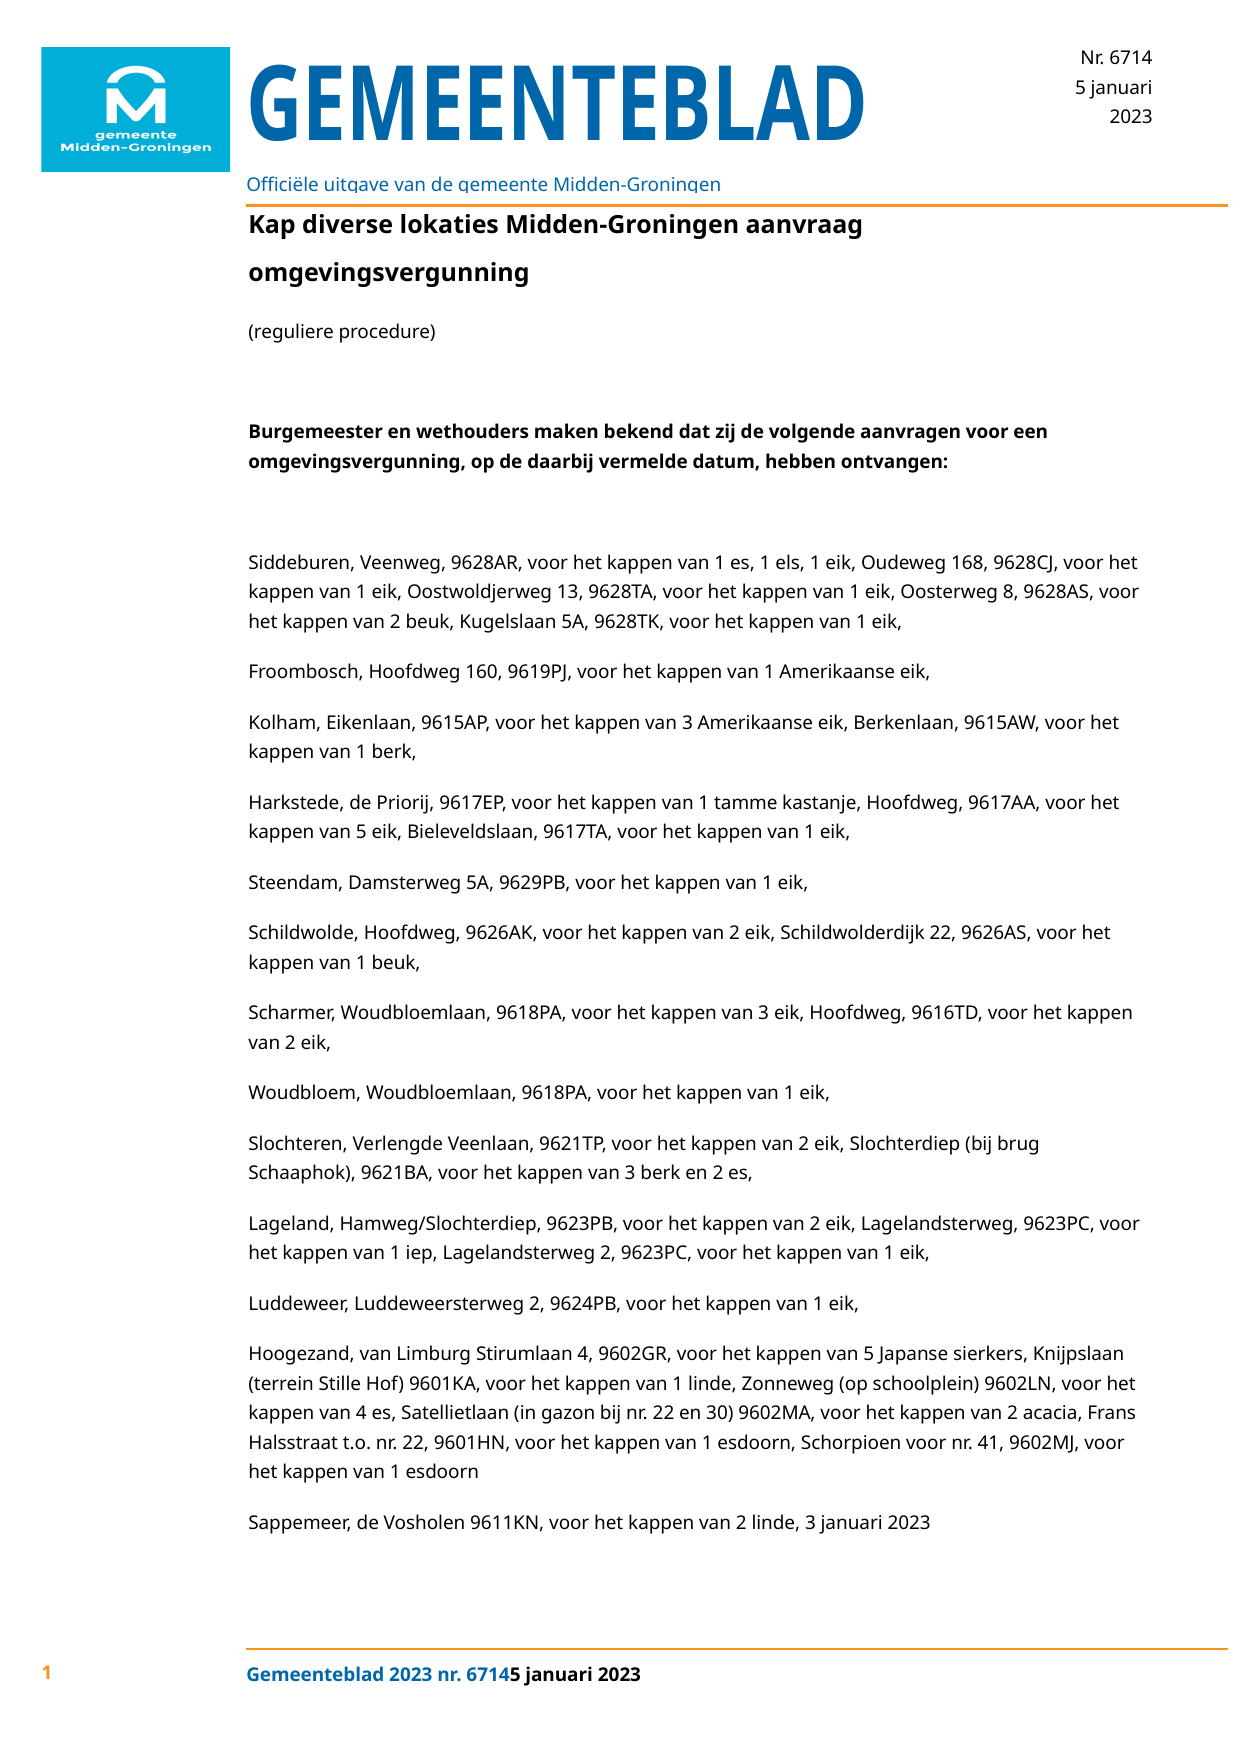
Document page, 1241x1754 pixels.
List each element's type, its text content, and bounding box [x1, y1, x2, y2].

text Siddeburen, Veenweg, 9628AR, voor het kappen van 1 es, 1 els, 1 eik, Oudeweg 168, 9628CJ, voor het kappen van 1 eik, Oostwoldjerweg 13, 9628TA, voor het kappen van 1 eik, Oosterweg 8, 9628AS, voor het kappen van 2 beuk, Kugelslaan 5A, 9628TK, voor het kappen van 1 eik, [248, 549, 1152, 634]
picture [108, 66, 164, 82]
text Lageland, Hamweg/Slochterdiep, 9623PB, voor het kappen van 2 eik, Lagelandsterweg, 9623PC, voor het kappen van 1 iep, Lagelandsterweg 2, 9623PC, voor het kappen van 1 eik, [248, 1210, 1152, 1265]
text Kap diverse lokaties Midden-Groningen aanvraag omgevingsvergunning [248, 207, 1152, 288]
text Burgemeester en wethouders maken bekend dat zij de volgende aanvragen voor een omgevingsvergunning, op de daarbij vermelde datum, hebben ontvangen: [248, 419, 1152, 474]
text Scharmer, Woudbloemlaan, 9618PA, voor het kappen van 3 eik, Hoofdweg, 9616TD, voor het kappen van 2 eik, [248, 999, 1152, 1055]
text Hoogezand, van Limburg Stirumlaan 4, 9602GR, voor het kappen van 5 Japanse sierkers, Knijpslaan (terrein Stille Hof) 9601KA, voor het kappen van 1 linde, Zonneweg (op schoolplein) 9602LN, voor het kappen van 4 es, Satellietlaan (in gazon bij nr. 22 en 30) 9602MA, voor het kappen van 2 acacia, Frans Halsstraat t.o. nr. 22, 9601HN, voor het kappen van 1 esdoorn, Schorpioen voor nr. 41, 9602MJ, voor het kappen van 1 esdoorn [248, 1340, 1152, 1484]
text Kolham, Eikenlaan, 9615AP, voor het kappen van 3 Amerikaanse eik, Berkenlaan, 9615AW, voor het kappen van 1 berk, [248, 709, 1152, 764]
text Sappemeer, de Vosholen 9611KN, voor het kappen van 2 linde, 3 januari 2023 [248, 1509, 1152, 1535]
text Luddeweer, Luddeweersterweg 2, 9624PB, voor het kappen van 1 eik, [248, 1290, 1152, 1316]
picture [184, 146, 190, 153]
text Froombosch, Hoofdweg 160, 9619PJ, voor het kappen van 1 Amerikaanse eik, [248, 659, 1152, 684]
text Slochteren, Verlengde Veenlaan, 9621TP, voor het kappen van 2 eik, Slochterdiep (bij brug Schaaphok), 9621BA, voor het kappen van 3 berk en 2 es, [248, 1130, 1152, 1185]
text Woudbloem, Woudbloemlaan, 9618PA, voor het kappen van 1 eik, [248, 1079, 1152, 1105]
text Harkstede, de Priorij, 9617EP, voor het kappen van 1 tamme kastanje, Hoofdweg, 9617AA, voor het kappen van 5 eik, Bieleveldslaan, 9617TA, voor het kappen van 1 eik, [248, 789, 1152, 844]
text Schildwolde, Hoofdweg, 9626AK, voor het kappen van 2 eik, Schildwolderdijk 22, 9626AS, voor het kappen van 1 beuk, [248, 919, 1152, 975]
text (reguliere procedure) [248, 318, 1152, 344]
text Steendam, Damsterweg 5A, 9629PB, voor het kappen van 1 eik, [248, 869, 1152, 895]
picture [107, 89, 165, 122]
